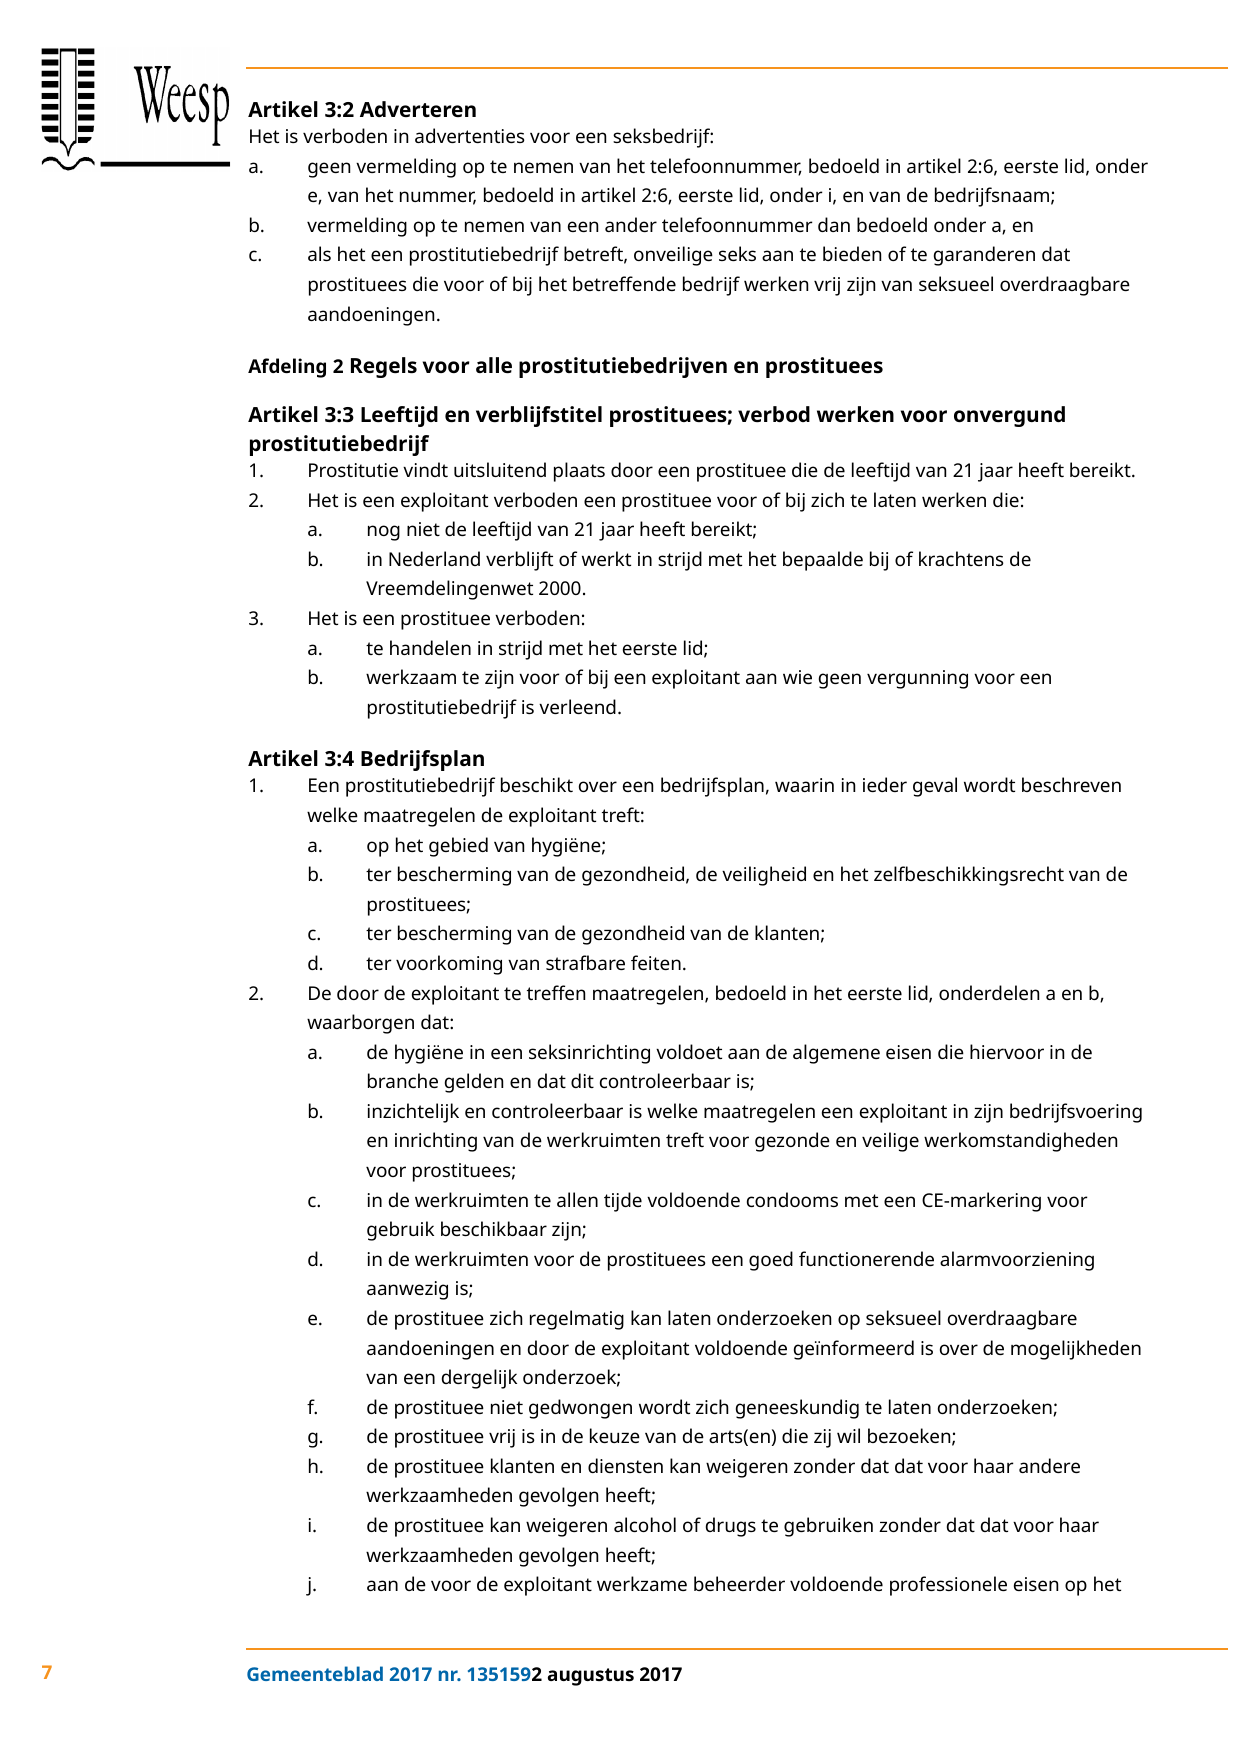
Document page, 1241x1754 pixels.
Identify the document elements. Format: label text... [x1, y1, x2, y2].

list Een prostitutiebedrijf beschikt over een bedrijfsplan, waarin in ieder geval wordt beschreven welke maatregelen de exploitant treft: [248, 773, 1152, 828]
list op het gebied van hygiëne; [307, 832, 1152, 858]
list Het is een prostituee verboden: [248, 605, 1152, 631]
text Artikel 3:4 Bedrijfsplan [248, 744, 1152, 773]
list ter voorkoming van strafbare feiten. [307, 950, 1152, 976]
list inzichtelijk en controleerbaar is welke maatregelen een exploitant in zijn bedrijfsvoering en inrichting van de werkruimten treft voor gezonde en veilige werkomstandigheden voor prostituees; [307, 1098, 1152, 1183]
list geen vermelding op te nemen van het telefoonnummer, bedoeld in artikel 2:6, eerste lid, onder e, van het nummer, bedoeld in artikel 2:6, eerste lid, onder i, en van de bedrijfsnaam; [248, 153, 1152, 208]
list werkzaam te zijn voor of bij een exploitant aan wie geen vergunning voor een prostitutiebedrijf is verleend. [307, 664, 1152, 719]
list de prostituee vrij is in de keuze van de arts(en) die zij wil bezoeken; [307, 1423, 1152, 1449]
list in de werkruimten te allen tijde voldoende condooms met een CE-markering voor gebruik beschikbaar zijn; [307, 1187, 1152, 1242]
list de prostituee zich regelmatig kan laten onderzoeken op seksueel overdraagbare aandoeningen en door de exploitant voldoende geïnformeerd is over de mogelijkheden van een dergelijk onderzoek; [307, 1305, 1152, 1390]
text Artikel 3:2 Adverteren [248, 95, 1152, 123]
list te handelen in strijd met het eerste lid; [307, 635, 1152, 660]
list de prostituee niet gedwongen wordt zich geneeskundig te laten onderzoeken; [307, 1394, 1152, 1420]
list in de werkruimten voor de prostituees een goed functionerende alarmvoorziening aanwezig is; [307, 1246, 1152, 1301]
picture [41, 47, 231, 172]
list ter bescherming van de gezondheid van de klanten; [307, 921, 1152, 946]
list als het een prostitutiebedrijf betreft, onveilige seks aan te bieden of te garanderen dat prostituees die voor of bij het betreffende bedrijf werken vrij zijn van seksueel overdraagbare aandoeningen. [248, 242, 1152, 326]
list aan de voor de exploitant werkzame beheerder voldoende professionele eisen op het [307, 1571, 1152, 1597]
text Artikel 3:3 Leeftijd en verblijfstitel prostituees; verbod werken voor onvergund prostitutiebedrijf [248, 400, 1152, 457]
list De door de exploitant te treffen maatregelen, bedoeld in het eerste lid, onderdelen a en b, waarborgen dat: [248, 980, 1152, 1035]
list Het is een exploitant verboden een prostituee voor of bij zich te laten werken die: [248, 487, 1152, 512]
list de prostituee kan weigeren alcohol of drugs te gebruiken zonder dat dat voor haar werkzaamheden gevolgen heeft; [307, 1512, 1152, 1568]
list Prostitutie vindt uitsluitend plaats door een prostituee die de leeftijd van 21 jaar heeft bereikt. [248, 457, 1152, 483]
text Afdeling 2 Regels voor alle prostitutiebedrijven en prostituees [248, 351, 1152, 379]
list nog niet de leeftijd van 21 jaar heeft bereikt; [307, 516, 1152, 542]
list ter bescherming van de gezondheid, de veiligheid en het zelfbeschikkingsrecht van de prostituees; [307, 861, 1152, 917]
list in Nederland verblijft of werkt in strijd met het bepaalde bij of krachtens de Vreemdelingenwet 2000. [307, 546, 1152, 601]
list vermelding op te nemen van een ander telefoonnummer dan bedoeld onder a, en [248, 212, 1152, 238]
text Het is verboden in advertenties voor een seksbedrijf: [248, 123, 1152, 149]
list de hygiëne in een seksinrichting voldoet aan de algemene eisen die hiervoor in de branche gelden en dat dit controleerbaar is; [307, 1039, 1152, 1094]
list de prostituee klanten en diensten kan weigeren zonder dat dat voor haar andere werkzaamheden gevolgen heeft; [307, 1453, 1152, 1508]
